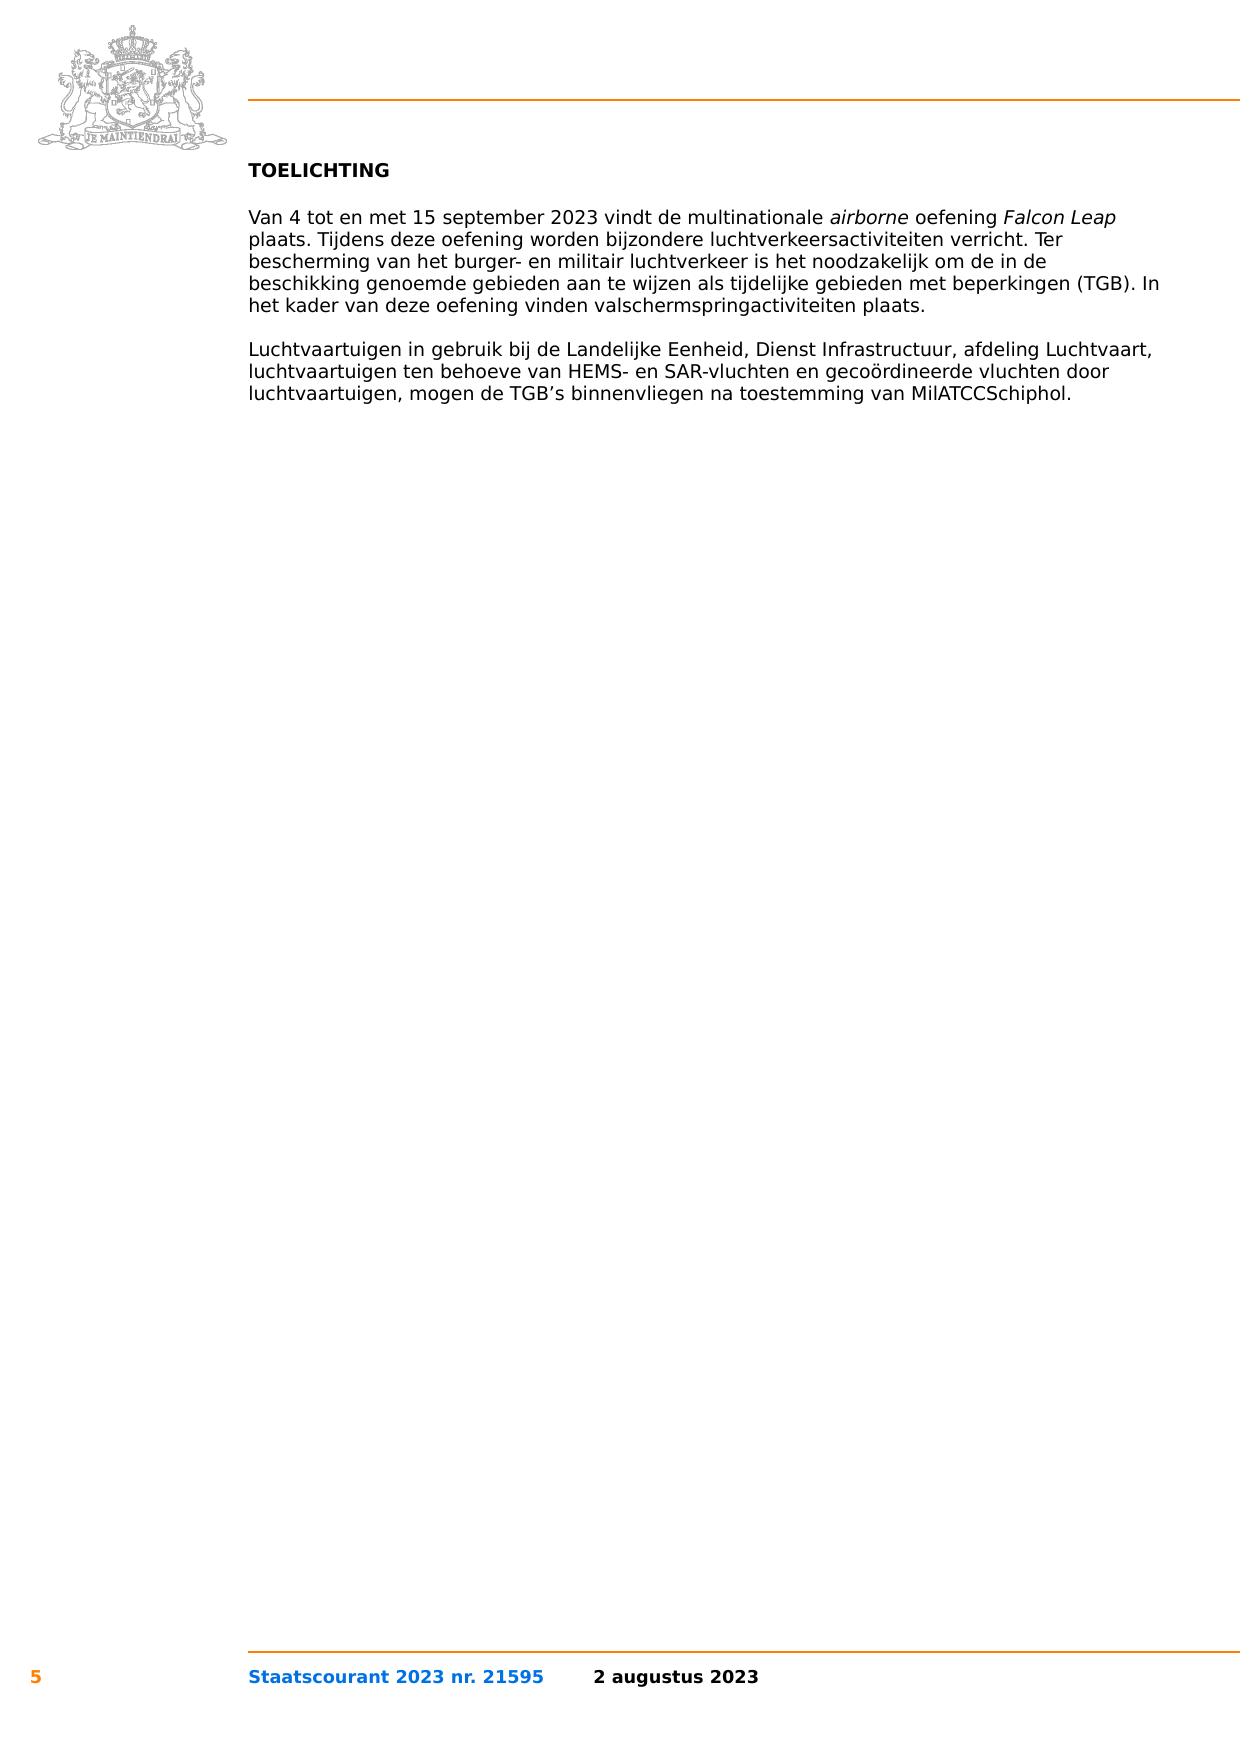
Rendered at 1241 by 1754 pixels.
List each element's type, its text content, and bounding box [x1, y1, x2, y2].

text Van 4 tot en met 15 september 2023 vindt de multinationale airborne oefening Falcon Leap plaats. Tijdens deze oefening worden bijzondere luchtverkeersactiviteiten verricht. Ter bescherming van het burger- en militair luchtverkeer is het noodzakelijk om de in de beschikking genoemde gebieden aan te wijzen als tijdelijke gebieden met beperkingen (TGB). In het kader van deze oefening vinden valschermspringactiviteiten plaats. [248, 207, 1163, 317]
text Luchtvaartuigen in gebruik bij de Landelijke Eenheid, Dienst Infrastructuur, afdeling Luchtvaart, luchtvaartuigen ten behoeve van HEMS- en SAR-vluchten en gecoördineerde vluchten door luchtvaartuigen, mogen de TGB’s binnenvliegen na toestemming van MilATCCSchiphol. [248, 339, 1163, 404]
picture [38, 25, 227, 150]
subtitle TOELICHTING [248, 160, 1163, 182]
